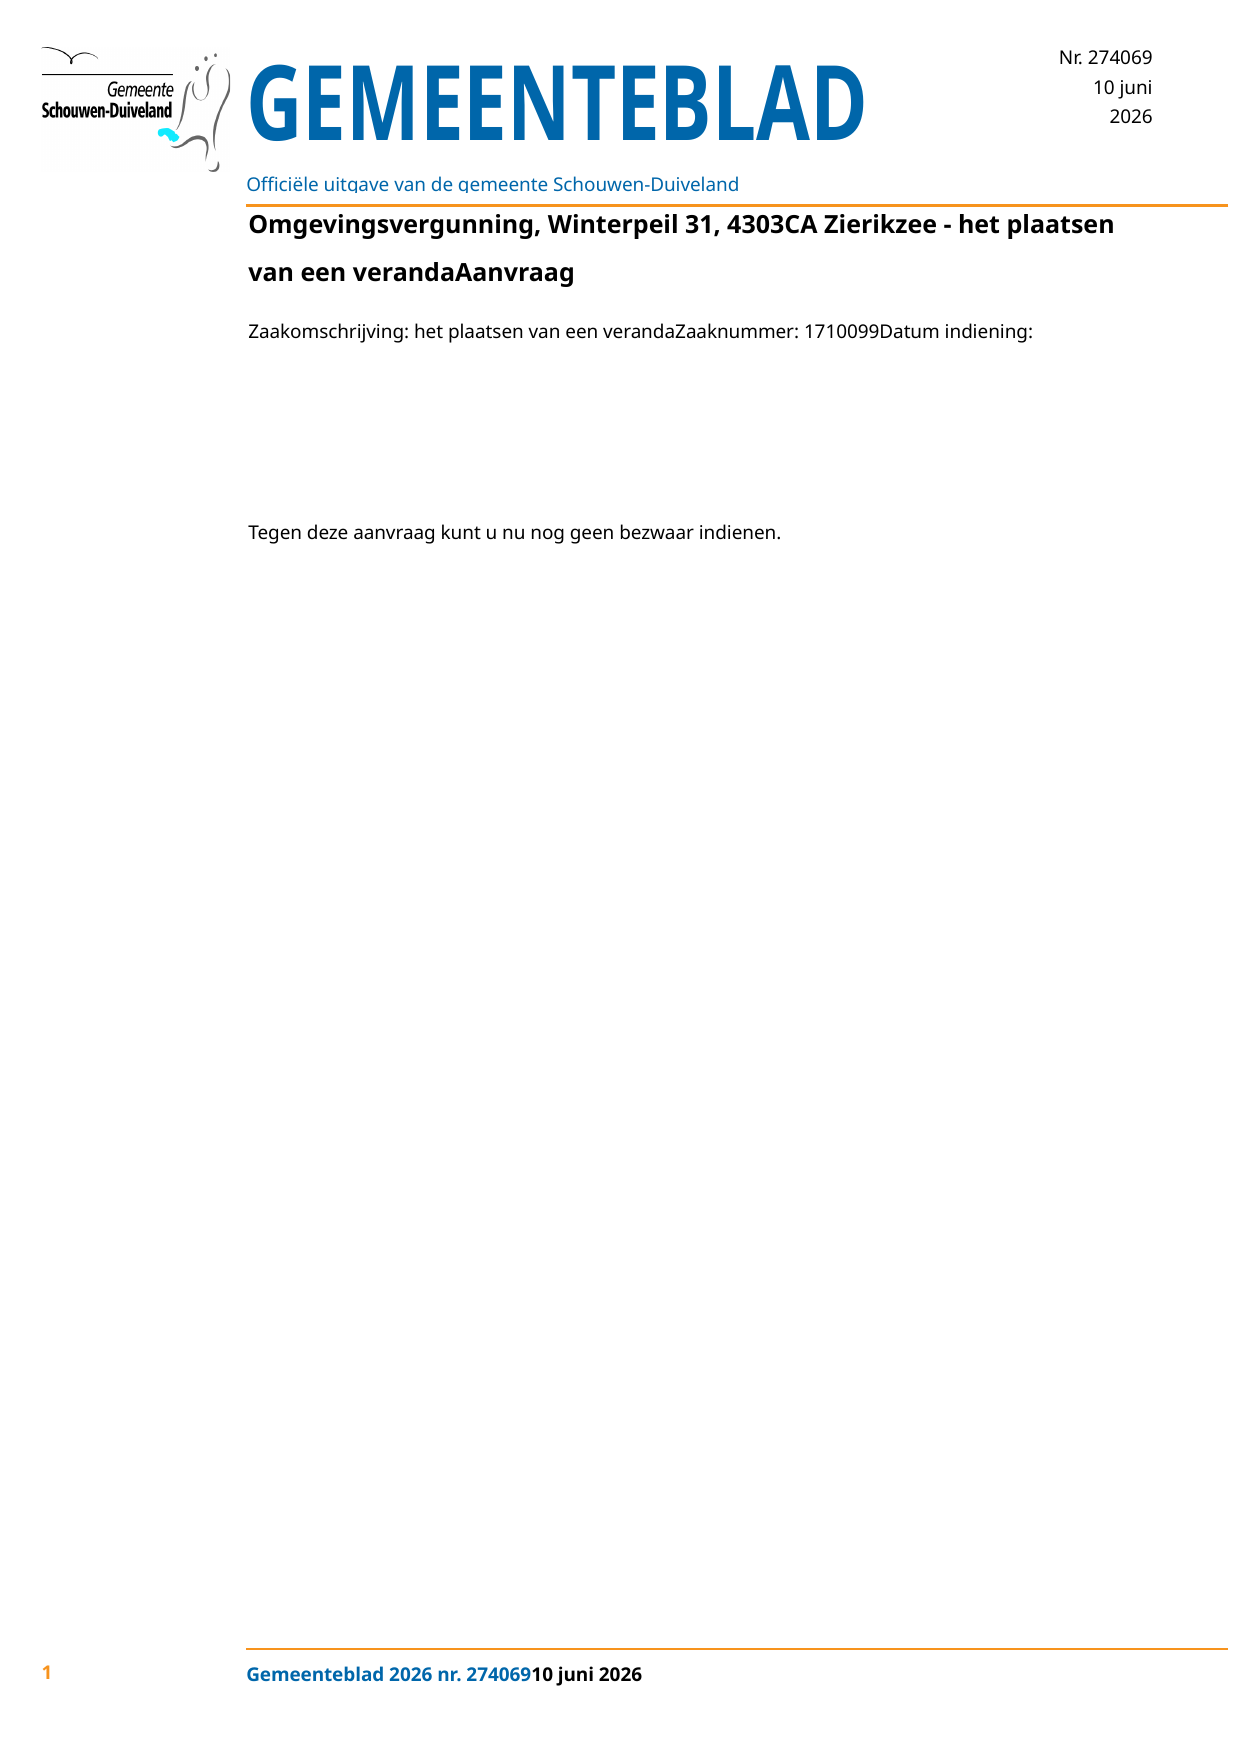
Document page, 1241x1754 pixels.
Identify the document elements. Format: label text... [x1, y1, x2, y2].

text Zaakomschrijving: het plaatsen van een verandaZaaknummer: 1710099Datum indiening: [248, 318, 1152, 344]
text Tegen deze aanvraag kunt u nu nog geen bezwaar indienen. [248, 519, 1152, 545]
picture [41, 47, 231, 172]
text Omgevingsvergunning, Winterpeil 31, 4303CA Zierikzee - het plaatsen van een verandaAanvraag [248, 207, 1152, 288]
